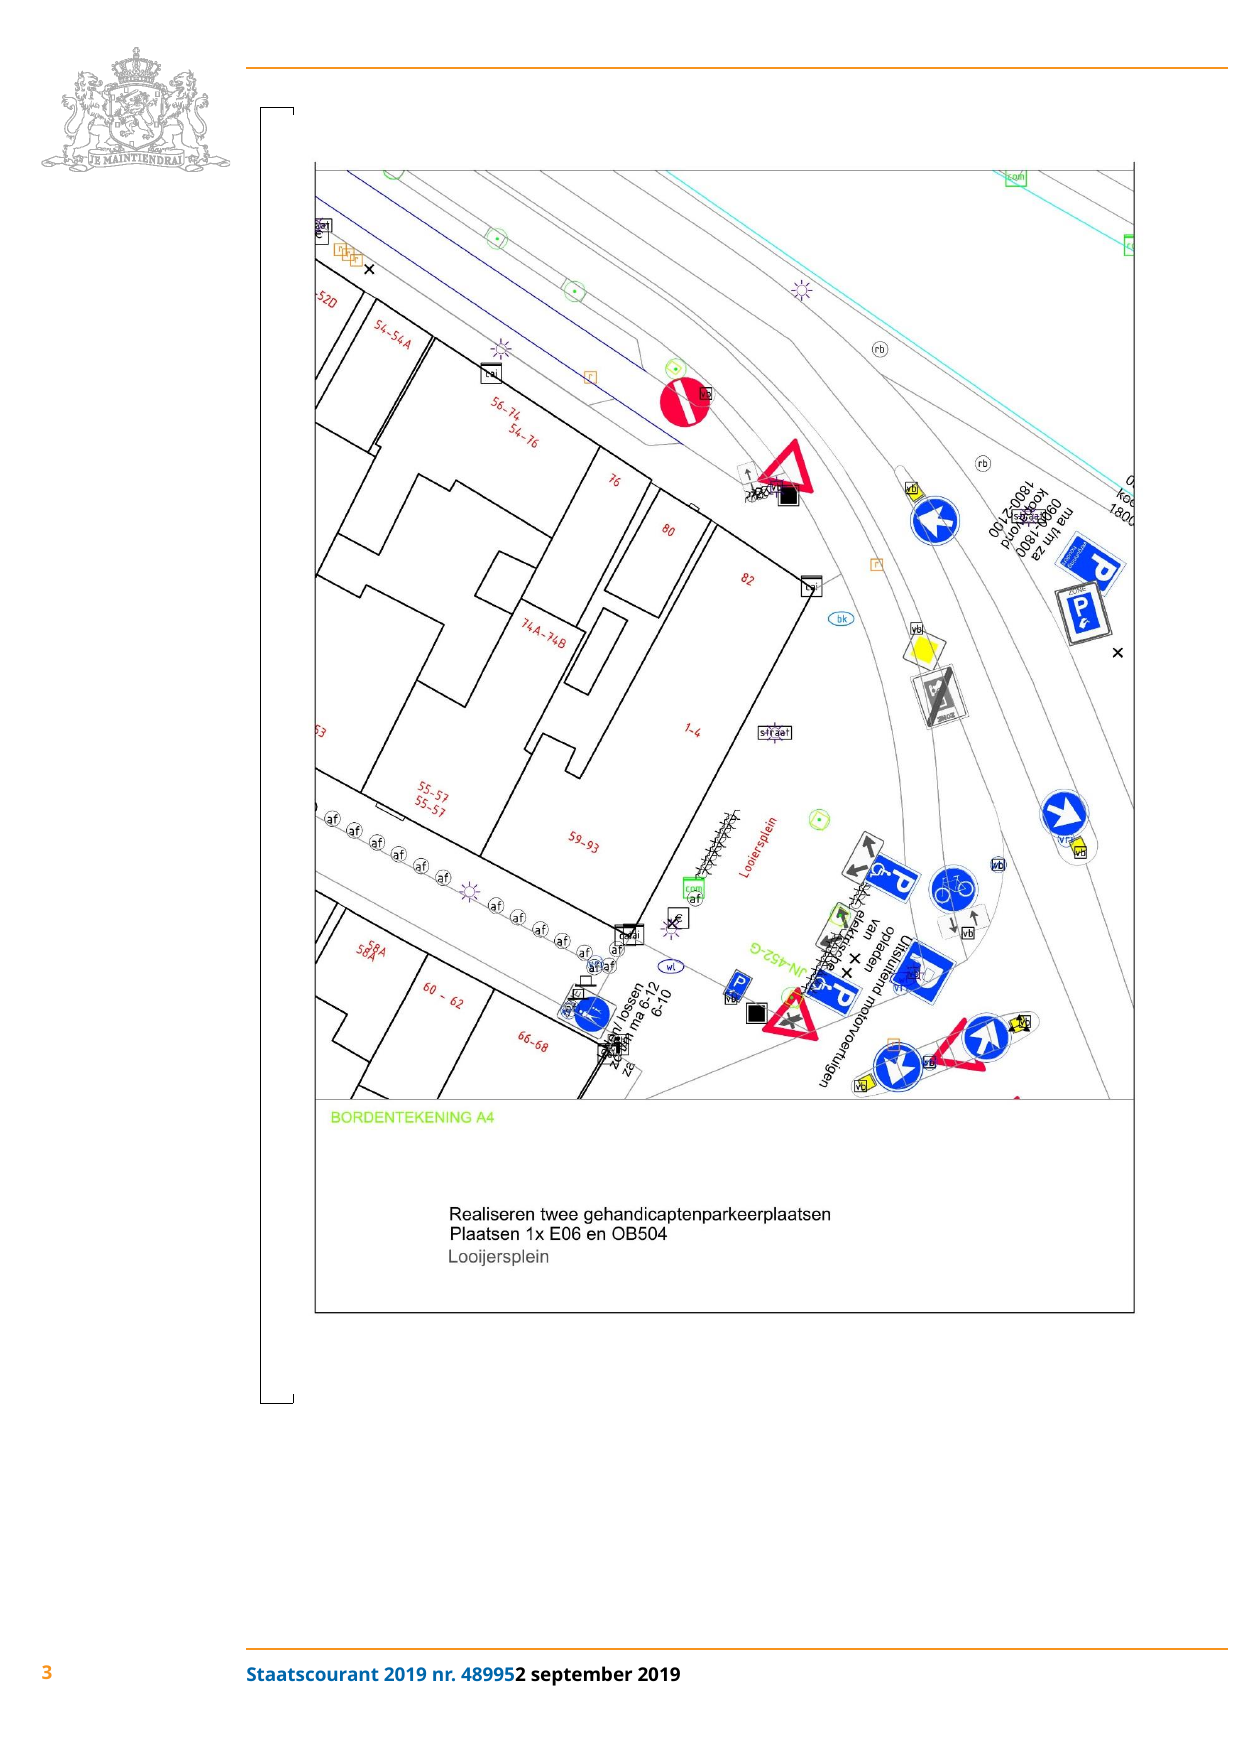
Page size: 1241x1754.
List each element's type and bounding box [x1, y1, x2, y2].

picture [268, 115, 1173, 1394]
picture [41, 47, 231, 172]
